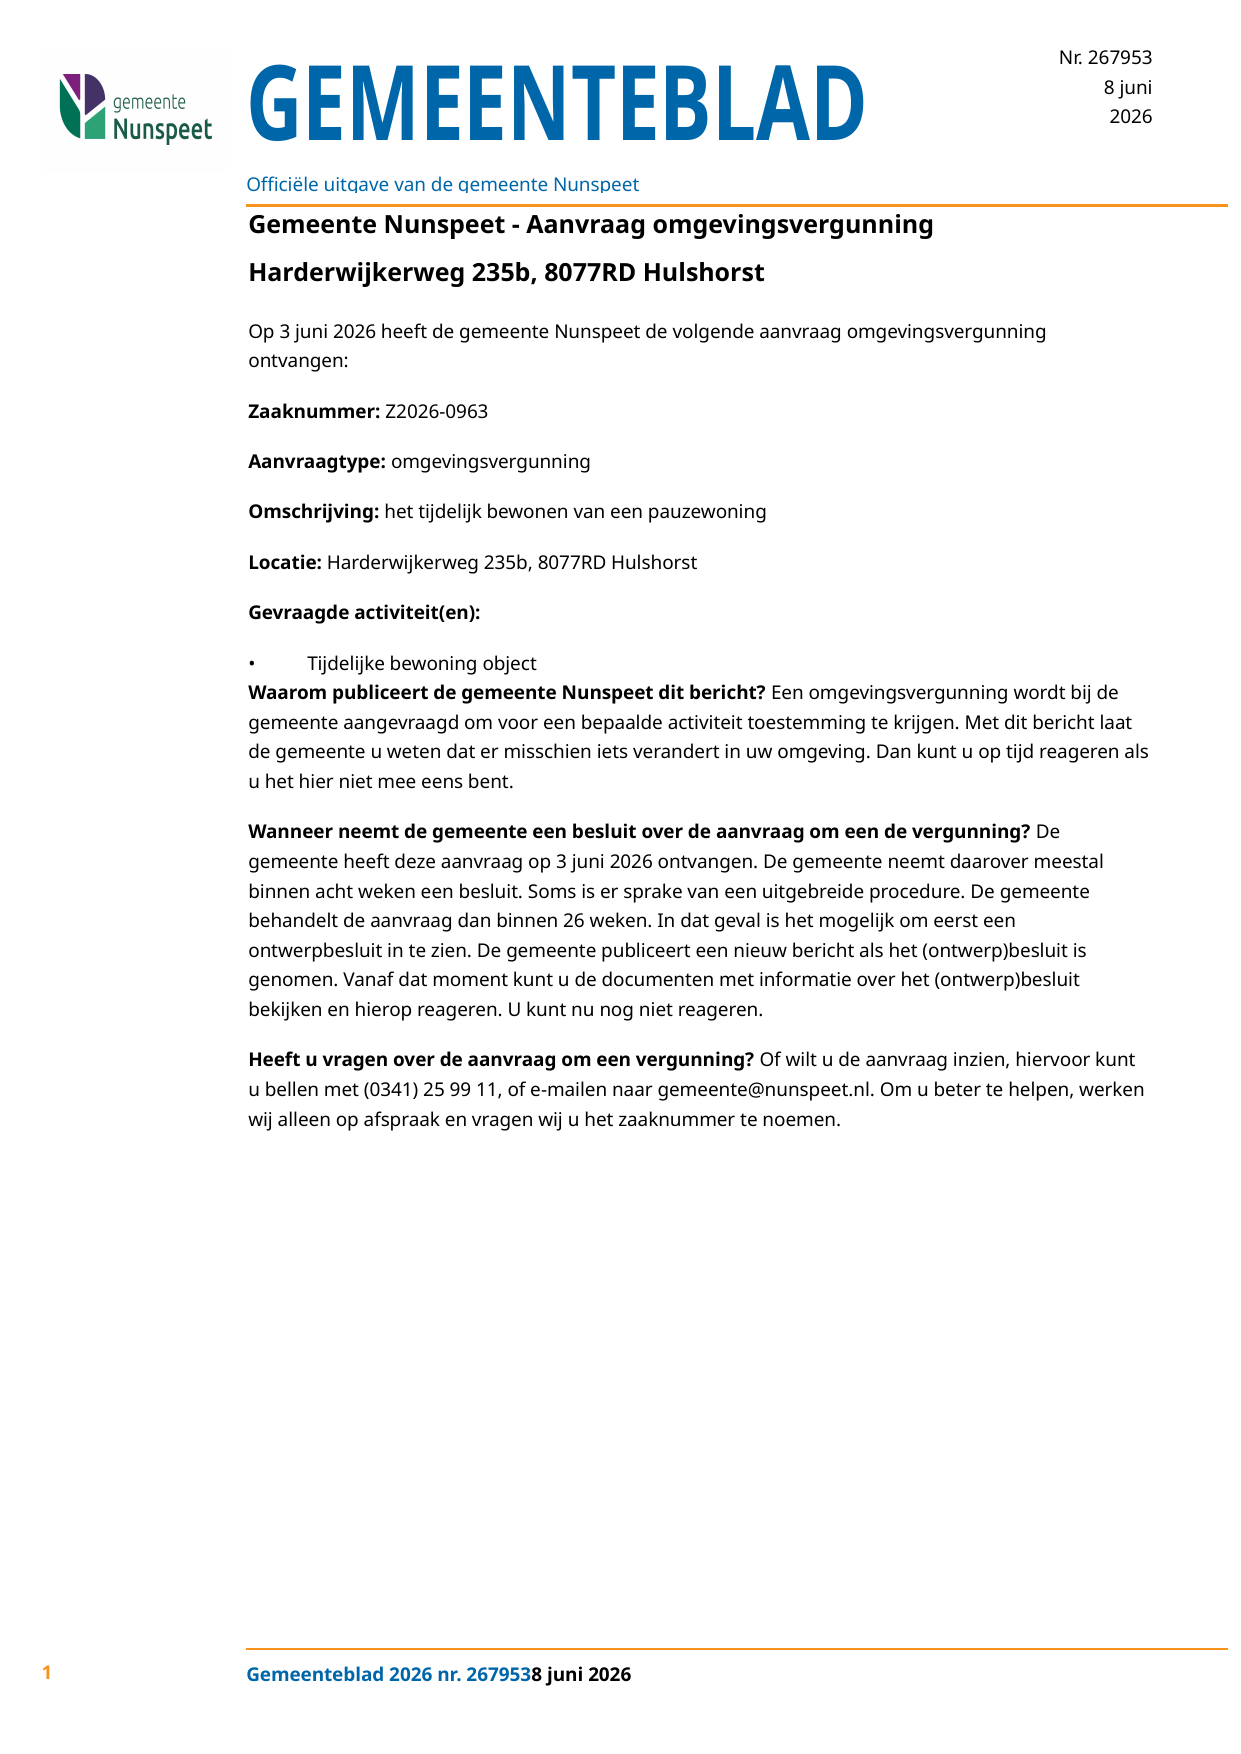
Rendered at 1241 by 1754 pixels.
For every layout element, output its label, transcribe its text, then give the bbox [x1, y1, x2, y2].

text Zaaknummer: Z2026-0963 [248, 398, 1152, 424]
text Wanneer neemt de gemeente een besluit over de aanvraag om een de vergunning? De gemeente heeft deze aanvraag op 3 juni 2026 ontvangen. De gemeente neemt daarover meestal binnen acht weken een besluit. Soms is er sprake van een uitgebreide procedure. De gemeente behandelt de aanvraag dan binnen 26 weken. In dat geval is het mogelijk om eerst een ontwerpbesluit in te zien. De gemeente publiceert een nieuw bericht als het (ontwerp)besluit is genomen. Vanaf dat moment kunt u de documenten met informatie over het (ontwerp)besluit bekijken en hierop reageren. U kunt nu nog niet reageren. [248, 819, 1152, 1022]
text Aanvraagtype: omgevingsvergunning [248, 448, 1152, 474]
text Op 3 juni 2026 heeft de gemeente Nunspeet de volgende aanvraag omgevingsvergunning ontvangen: [248, 318, 1152, 373]
text Omschrijving: het tijdelijk bewonen van een pauzewoning [248, 499, 1152, 524]
picture [41, 47, 231, 172]
text Gevraagde activiteit(en): [248, 599, 1152, 625]
text Waarom publiceert de gemeente Nunspeet dit bericht? Een omgevingsvergunning wordt bij de gemeente aangevraagd om voor een bepaalde activiteit toestemming te krijgen. Met dit bericht laat de gemeente u weten dat er misschien iets verandert in uw omgeving. Dan kunt u op tijd reageren als u het hier niet mee eens bent. [248, 679, 1152, 794]
text Heeft u vragen over de aanvraag om een vergunning? Of wilt u de aanvraag inzien, hiervoor kunt u bellen met (0341) 25 99 11, of e-mailen naar gemeente@nunspeet.nl. Om u beter te helpen, werken wij alleen op afspraak en vragen wij u het zaaknummer te noemen. [248, 1047, 1152, 1132]
text Gemeente Nunspeet - Aanvraag omgevingsvergunning Harderwijkerweg 235b, 8077RD Hulshorst [248, 207, 1152, 288]
text Locatie: Harderwijkerweg 235b, 8077RD Hulshorst [248, 549, 1152, 575]
list Tijdelijke bewoning object [248, 650, 1152, 676]
